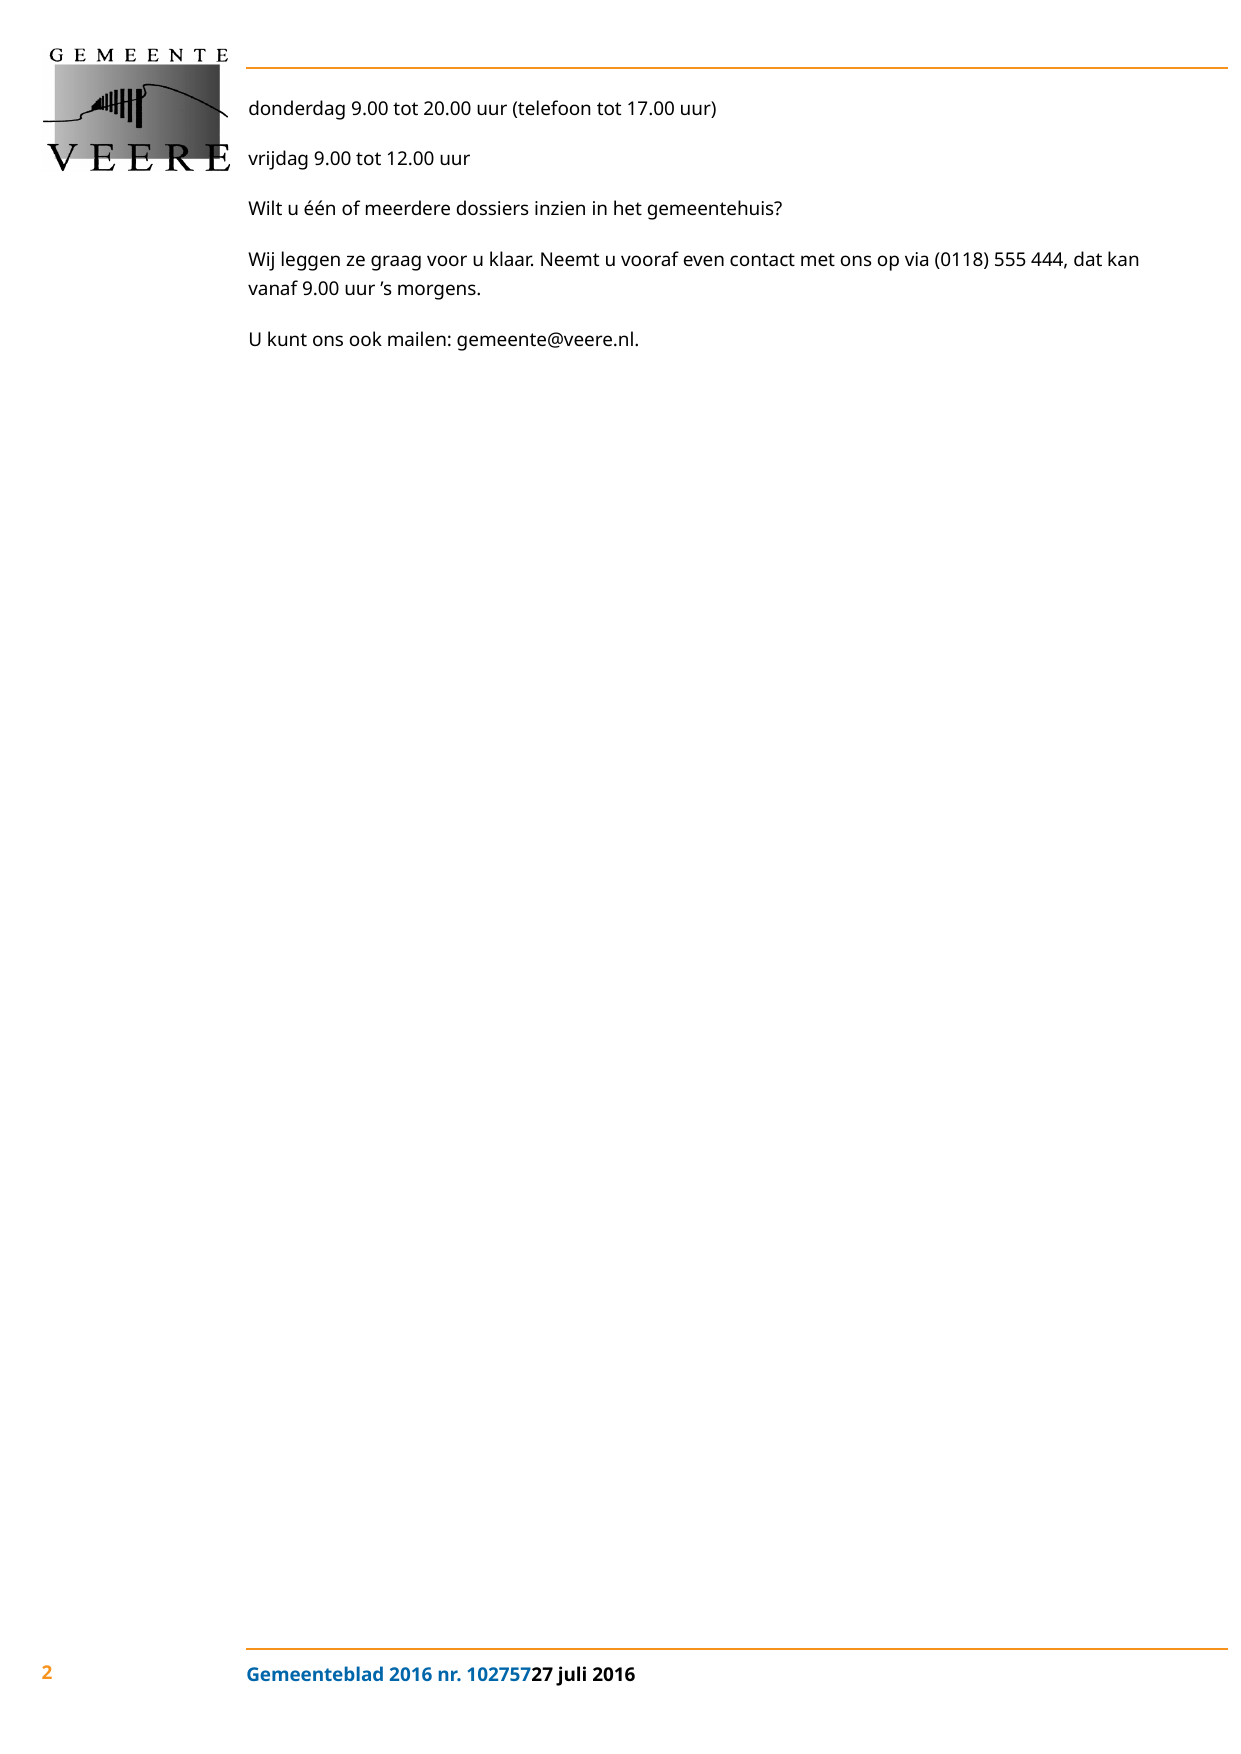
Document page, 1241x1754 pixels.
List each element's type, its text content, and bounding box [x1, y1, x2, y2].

picture [41, 47, 231, 172]
text vrijdag 9.00 tot 12.00 uur [248, 145, 1152, 171]
text Wij leggen ze graag voor u klaar. Neemt u vooraf even contact met ons op via (0118) 555 444, dat kan vanaf 9.00 uur ’s morgens. [248, 246, 1152, 301]
text U kunt ons ook mailen: gemeente@veere.nl. [248, 326, 1152, 352]
text Wilt u één of meerdere dossiers inzien in het gemeentehuis? [248, 196, 1152, 221]
text donderdag 9.00 tot 20.00 uur (telefoon tot 17.00 uur) [248, 95, 1152, 121]
